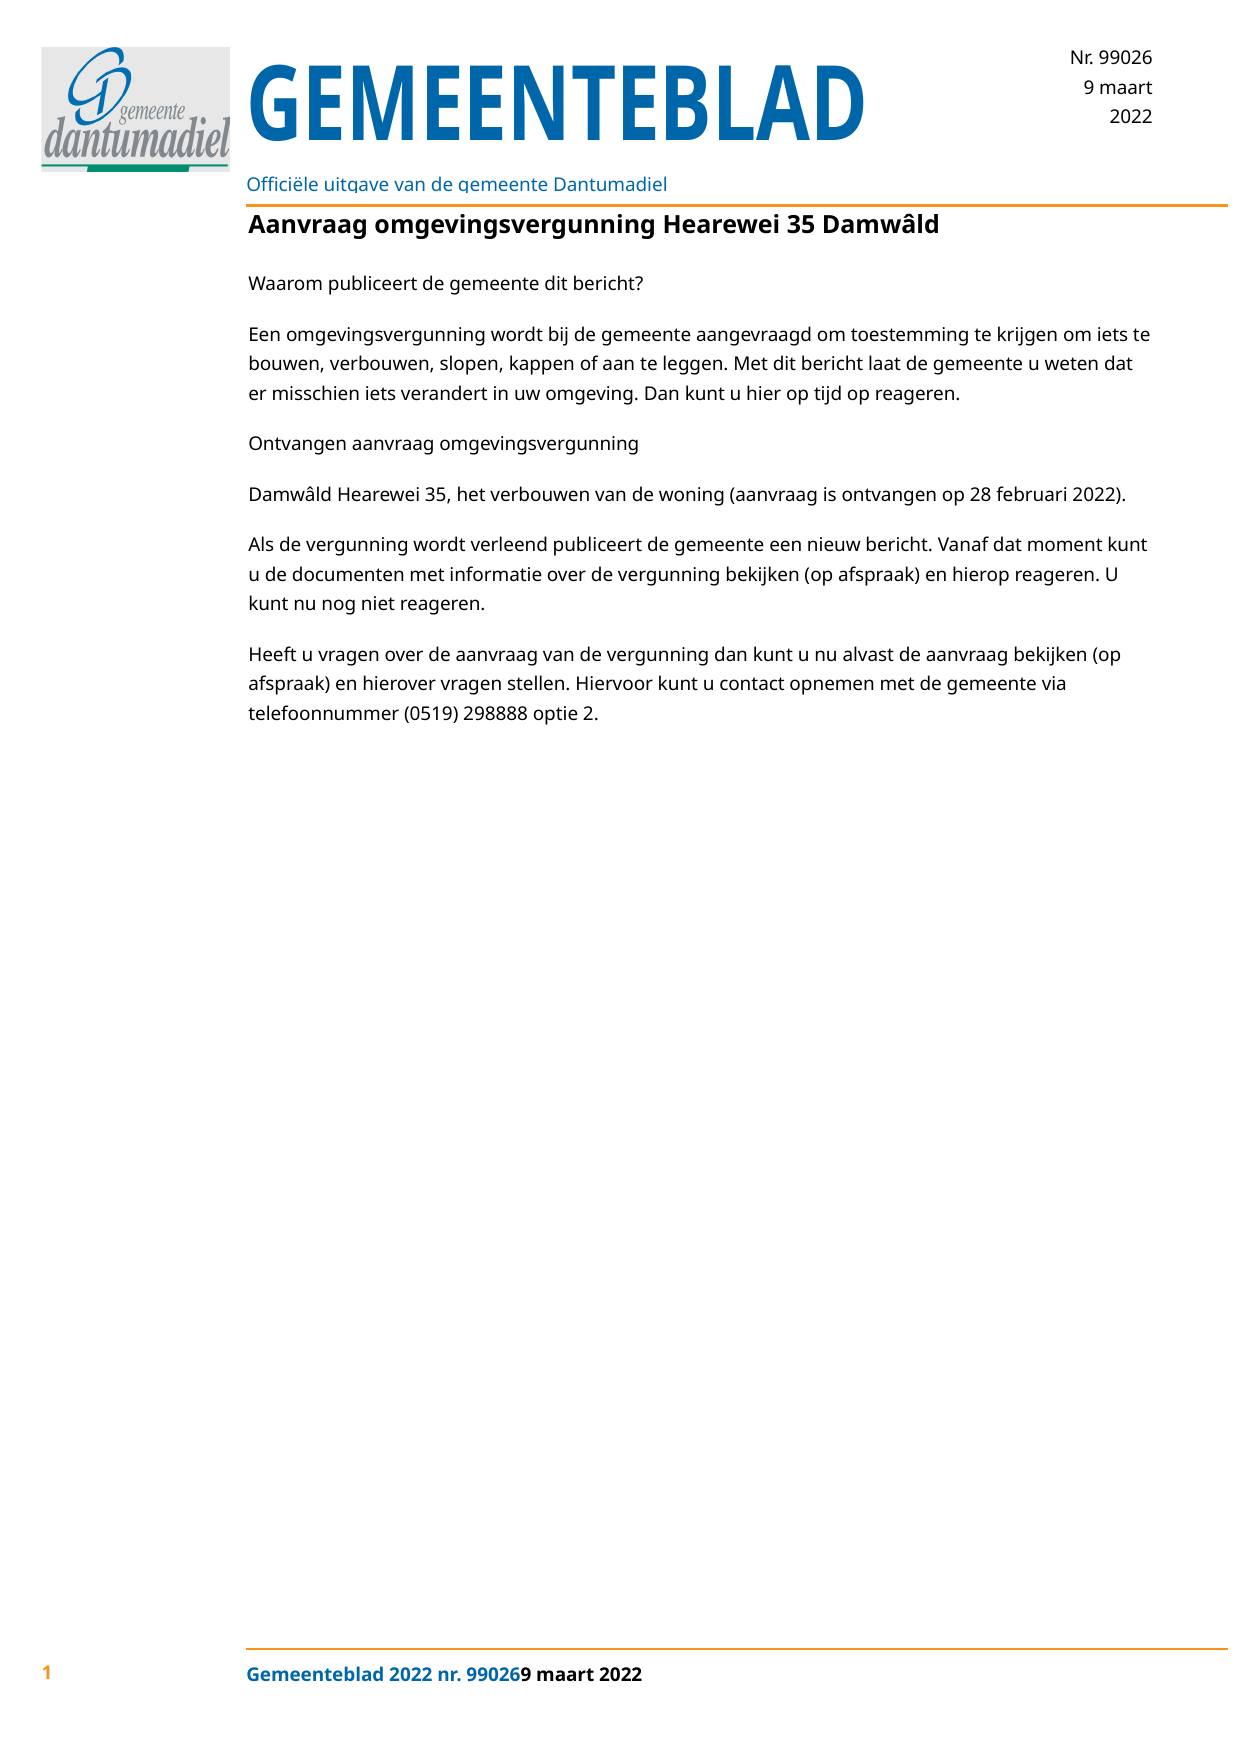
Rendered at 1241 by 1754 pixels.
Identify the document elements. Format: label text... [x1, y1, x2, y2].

text Ontvangen aanvraag omgevingsvergunning [248, 430, 1152, 456]
text Als de vergunning wordt verleend publiceert de gemeente een nieuw bericht. Vanaf dat moment kunt u de documenten met informatie over de vergunning bekijken (op afspraak) en hierop reageren. U kunt nu nog niet reageren. [248, 531, 1152, 616]
text Aanvraag omgevingsvergunning Hearewei 35 Damwâld [248, 207, 1152, 241]
text Heeft u vragen over de aanvraag van de vergunning dan kunt u nu alvast de aanvraag bekijken (op afspraak) en hierover vragen stellen. Hiervoor kunt u contact opnemen met de gemeente via telefoonnummer (0519) 298888 optie 2. [248, 641, 1152, 726]
text Waarom publiceert de gemeente dit bericht? [248, 270, 1152, 296]
text Een omgevingsvergunning wordt bij de gemeente aangevraagd om toestemming te krijgen om iets te bouwen, verbouwen, slopen, kappen of aan te leggen. Met dit bericht laat de gemeente u weten dat er misschien iets verandert in uw omgeving. Dan kunt u hier op tijd op reageren. [248, 321, 1152, 406]
text Damwâld Hearewei 35, het verbouwen van de woning (aanvraag is ontvangen op 28 februari 2022). [248, 481, 1152, 506]
picture [41, 47, 231, 172]
